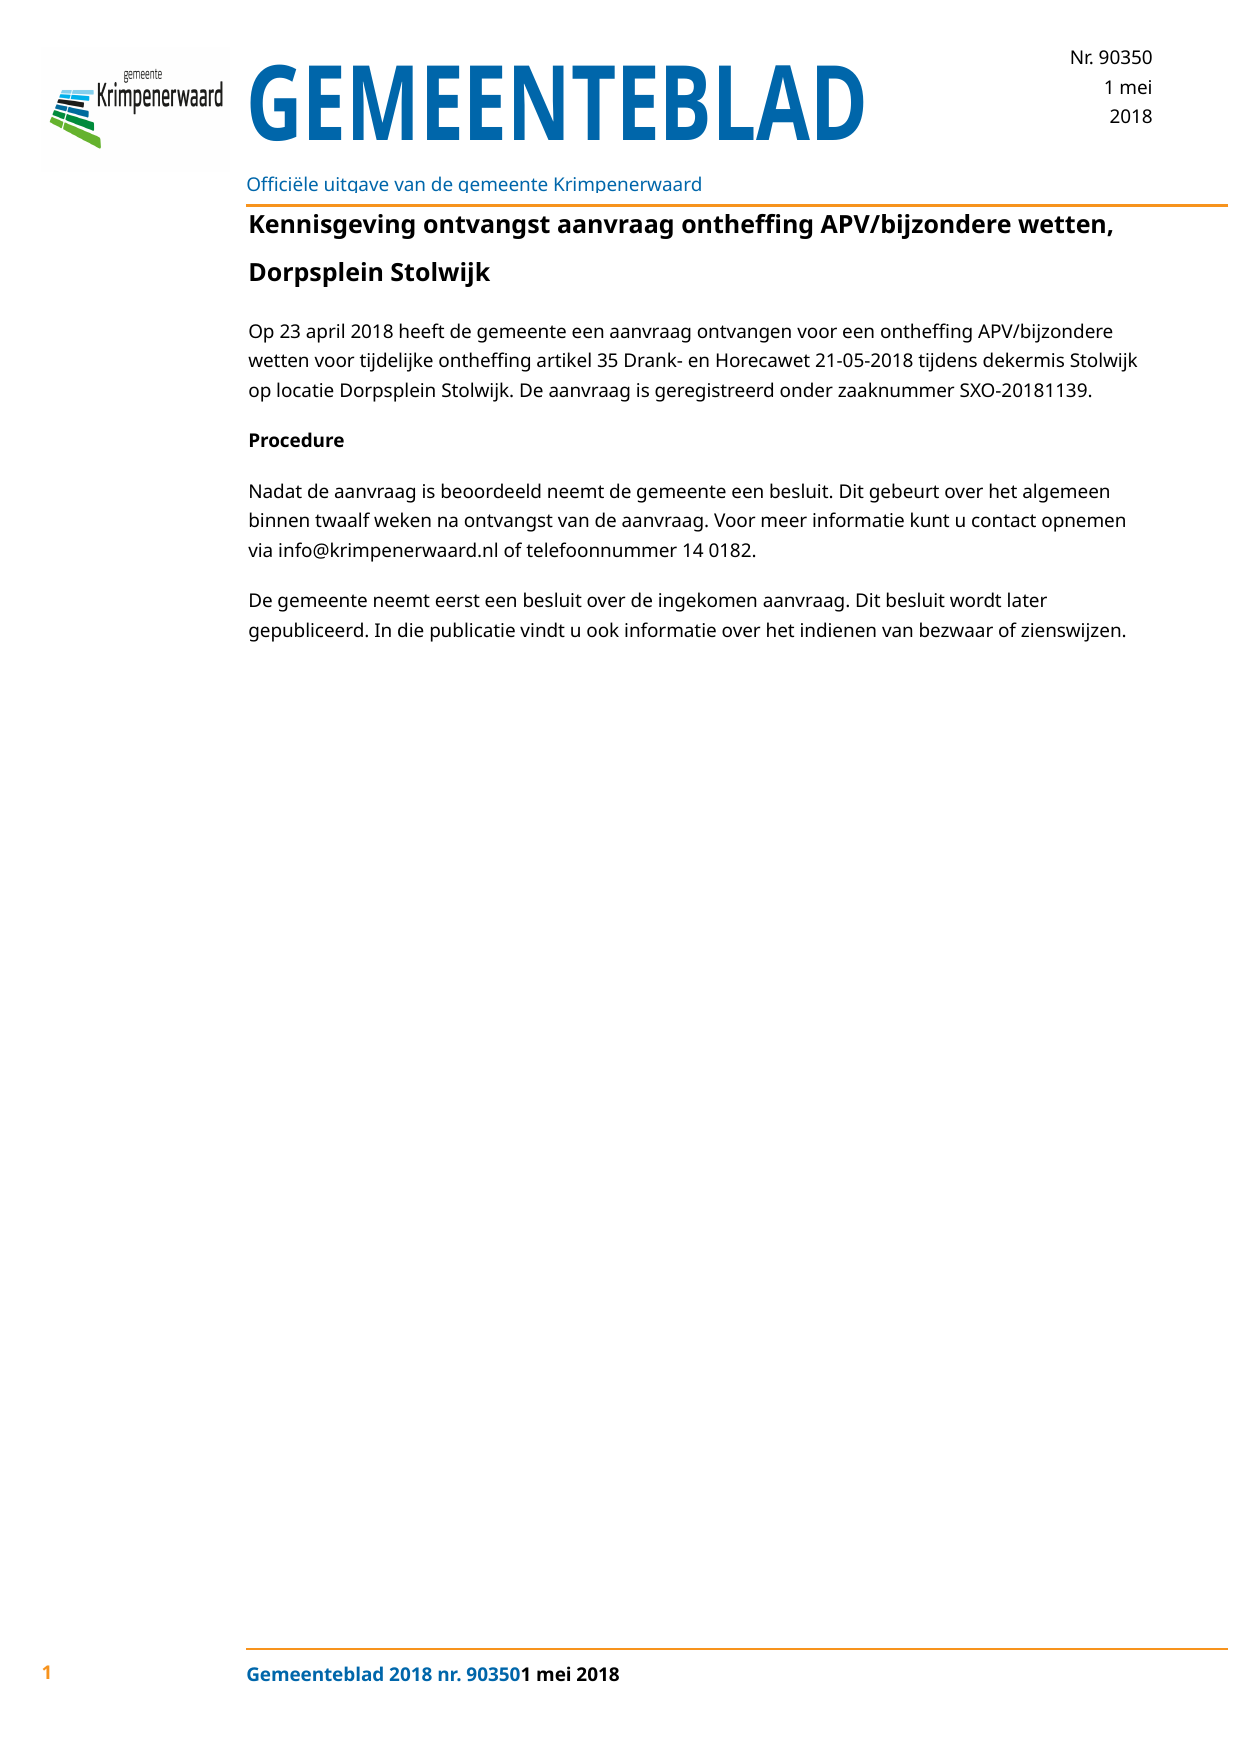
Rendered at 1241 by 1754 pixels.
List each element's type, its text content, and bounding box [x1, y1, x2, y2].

text Op 23 april 2018 heeft de gemeente een aanvraag ontvangen voor een ontheffing APV/bijzondere wetten voor tijdelijke ontheffing artikel 35 Drank- en Horecawet 21-05-2018 tijdens dekermis Stolwijk op locatie Dorpsplein Stolwijk. De aanvraag is geregistreerd onder zaaknummer SXO-20181139. [248, 318, 1152, 403]
text Kennisgeving ontvangst aanvraag ontheffing APV/bijzondere wetten, Dorpsplein Stolwijk [248, 207, 1152, 288]
text De gemeente neemt eerst een besluit over de ingekomen aanvraag. Dit besluit wordt later gepubliceerd. In die publicatie vindt u ook informatie over het indienen van bezwaar of zienswijzen. [248, 587, 1152, 643]
text Nadat de aanvraag is beoordeeld neemt de gemeente een besluit. Dit gebeurt over het algemeen binnen twaalf weken na ontvangst van de aanvraag. Voor meer informatie kunt u contact opnemen via info@krimpenerwaard.nl of telefoonnummer 14 0182. [248, 478, 1152, 563]
picture [41, 47, 231, 172]
text Procedure [248, 427, 1152, 453]
